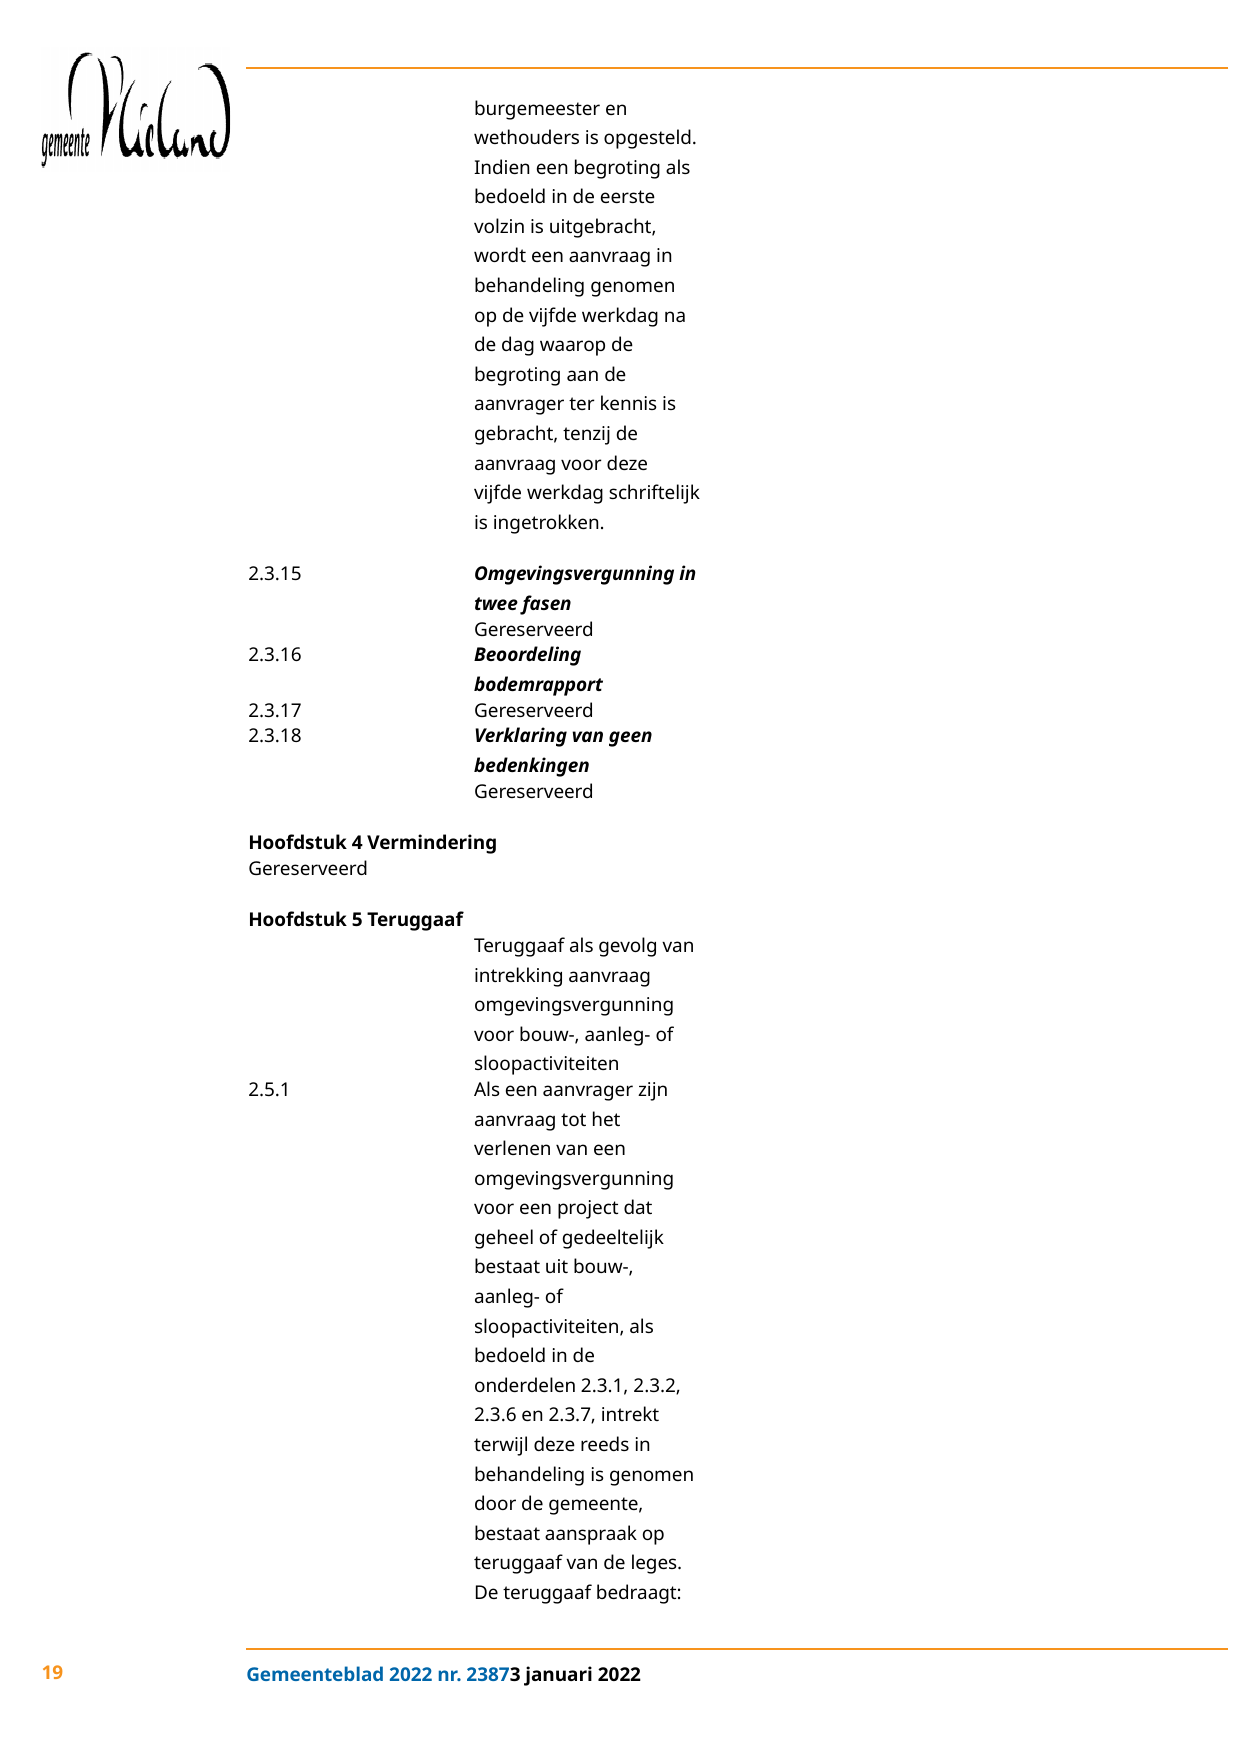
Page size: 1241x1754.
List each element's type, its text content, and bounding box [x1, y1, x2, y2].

table_cell [926, 881, 1152, 906]
table_cell [926, 560, 1152, 616]
table_cell [700, 560, 926, 616]
table_cell [926, 641, 1152, 697]
table_cell 2.3.15 [248, 560, 474, 616]
table_cell [474, 881, 700, 906]
table_cell [474, 535, 700, 560]
table_cell Gereserveerd [248, 855, 700, 881]
table_cell 2.5.1 [248, 1076, 474, 1605]
table_cell Gereserveerd [474, 697, 700, 722]
table_cell [926, 829, 1152, 855]
table_cell [248, 778, 474, 803]
table_cell [248, 804, 474, 829]
table_cell [700, 881, 926, 906]
table_cell Omgevingsvergunning in twee fasen [474, 560, 700, 616]
table_cell burgemeester en wethouders is opgesteld. Indien een begroting als bedoeld in de eerste volzin is uitgebracht, wordt een aanvraag in behandeling genomen op de vijfde werkdag na de dag waarop de begroting aan de aanvrager ter kennis is gebracht, tenzij de aanvraag voor deze vijfde werkdag schriftelijk is ingetrokken. [474, 95, 700, 535]
table_cell [700, 95, 926, 535]
table_cell Verklaring van geen bedenkingen [474, 723, 700, 778]
table_cell [926, 697, 1152, 722]
table_cell [926, 932, 1152, 1076]
table_cell Als een aanvrager zijn aanvraag tot het verlenen van een omgevingsvergunning voor een project dat geheel of gedeeltelijk bestaat uit bouw-, aanleg- of sloopactiviteiten, als bedoeld in de onderdelen 2.3.1, 2.3.2, 2.3.6 en 2.3.7, intrekt terwijl deze reeds in behandeling is genomen door de gemeente, bestaat aanspraak op teruggaaf van de leges. De teruggaaf bedraagt: [474, 1076, 700, 1605]
table_cell [926, 906, 1152, 932]
table_cell [700, 778, 926, 803]
table_cell [700, 616, 926, 641]
table_cell Teruggaaf als gevolg van intrekking aanvraag omgevingsvergunning voor bouw-, aanleg- of sloopactiviteiten [474, 932, 700, 1076]
table_cell 2.3.18 [248, 723, 474, 778]
table_cell [926, 723, 1152, 778]
table_cell [926, 616, 1152, 641]
table_cell [926, 95, 1152, 535]
table_cell [248, 535, 474, 560]
picture [41, 47, 231, 172]
table_cell [700, 1076, 926, 1605]
table_cell Hoofdstuk 5 Teruggaaf [248, 906, 700, 932]
table_cell 2.3.16 [248, 641, 474, 697]
table_cell Hoofdstuk 4 Vermindering [248, 829, 700, 855]
table_cell [474, 804, 700, 829]
table_cell Gereserveerd [474, 778, 700, 803]
table_cell [700, 723, 926, 778]
table_cell [926, 778, 1152, 803]
table_cell Gereserveerd [474, 616, 700, 641]
table_cell [926, 1076, 1152, 1605]
table_cell [700, 906, 926, 932]
table_cell [700, 804, 926, 829]
table_cell [700, 855, 926, 881]
table_cell [700, 697, 926, 722]
table_cell [700, 829, 926, 855]
table_cell [926, 855, 1152, 881]
table_cell [248, 616, 474, 641]
table_cell [700, 535, 926, 560]
table_cell [248, 881, 474, 906]
table_cell [700, 641, 926, 697]
table_cell [926, 804, 1152, 829]
table_cell [248, 932, 474, 1076]
table_cell [700, 932, 926, 1076]
table_cell [248, 95, 474, 535]
table_cell Beoordeling bodemrapport [474, 641, 700, 697]
table_cell [926, 535, 1152, 560]
table_cell 2.3.17 [248, 697, 474, 722]
